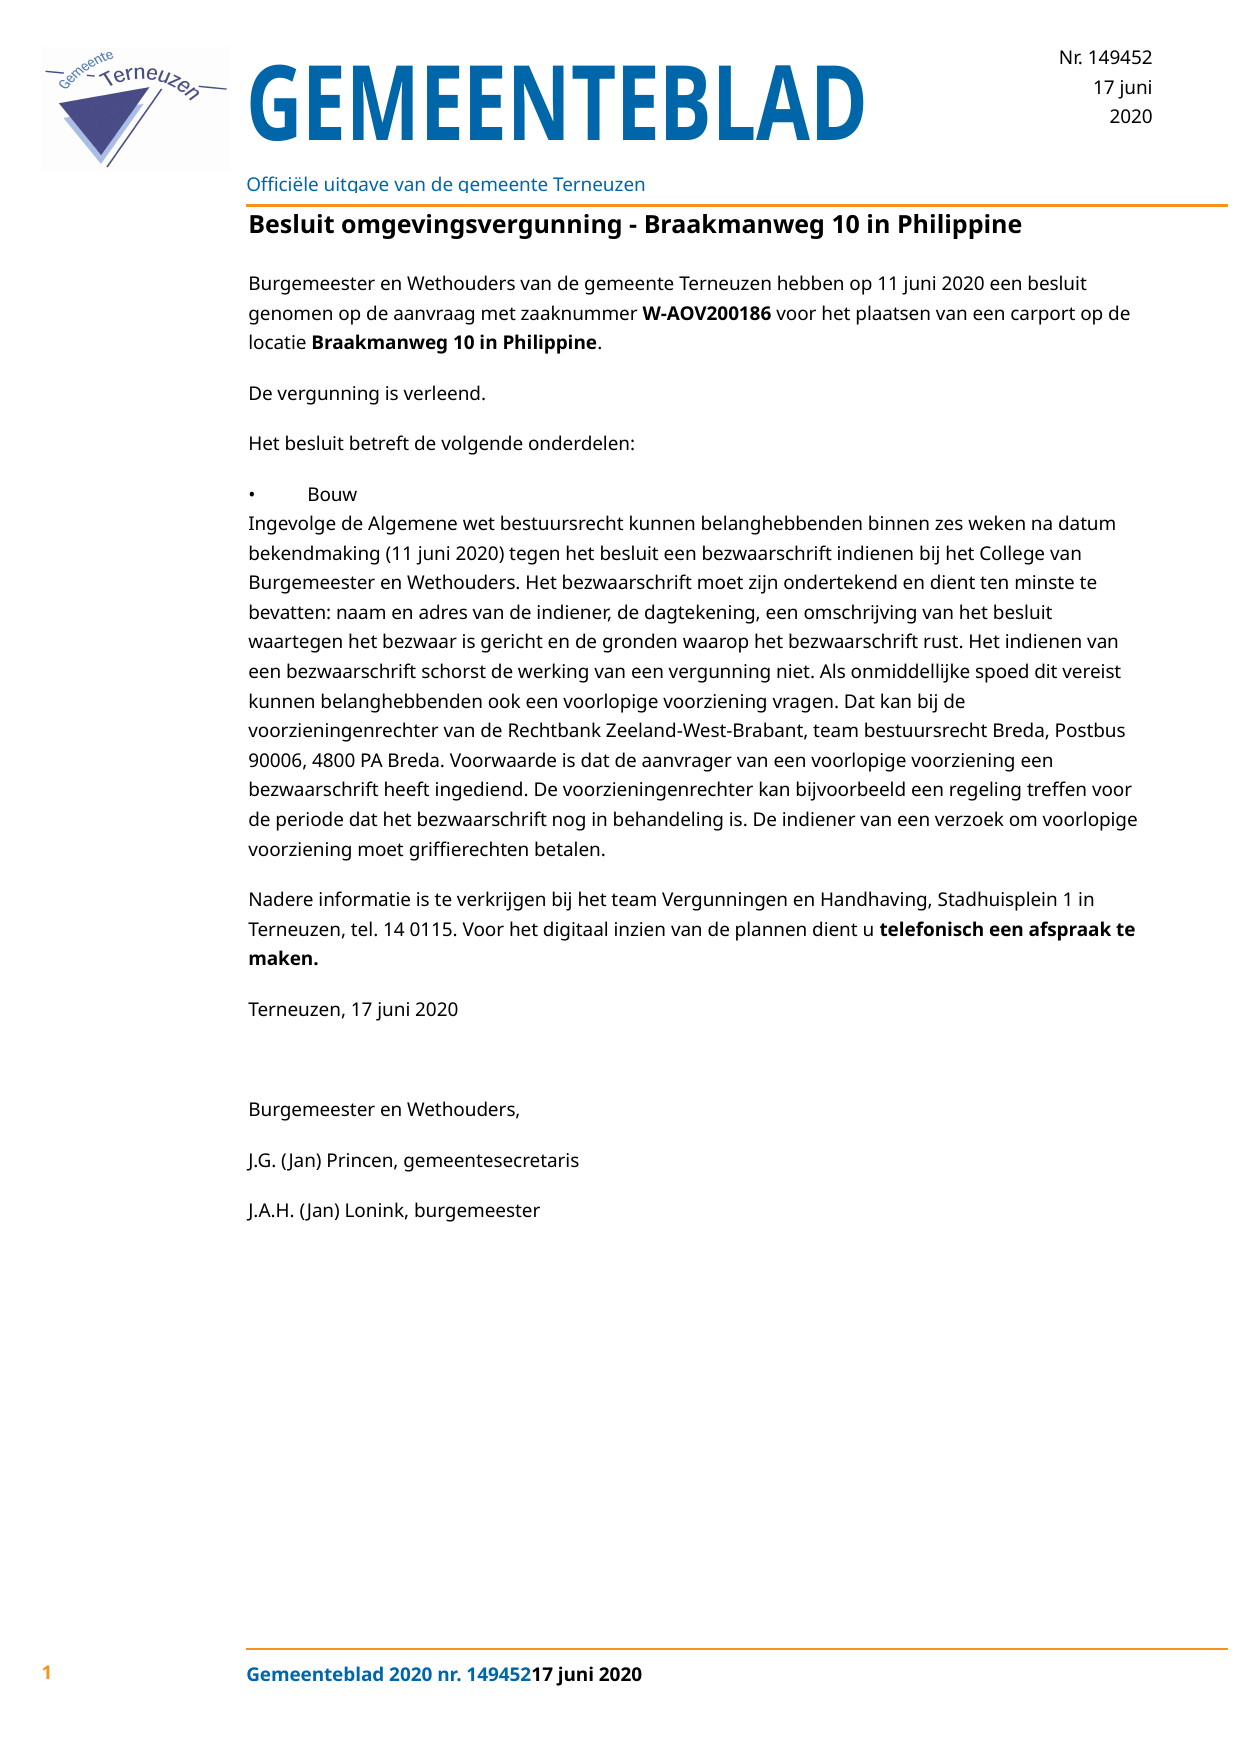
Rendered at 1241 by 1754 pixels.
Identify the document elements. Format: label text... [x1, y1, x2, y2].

text De vergunning is verleend. [248, 380, 1152, 406]
list Bouw [248, 481, 1152, 506]
text Het besluit betreft de volgende onderdelen: [248, 430, 1152, 456]
text J.A.H. (Jan) Lonink, burgemeester [248, 1197, 1152, 1223]
text Nadere informatie is te verkrijgen bij het team Vergunningen en Handhaving, Stadhuisplein 1 in Terneuzen, tel. 14 0115. Voor het digitaal inzien van de plannen dient u telefonisch een afspraak te maken. [248, 886, 1152, 971]
text Burgemeester en Wethouders, [248, 1097, 1152, 1122]
text Besluit omgevingsvergunning - Braakmanweg 10 in Philippine [248, 207, 1152, 241]
text Ingevolge de Algemene wet bestuursrecht kunnen belanghebbenden binnen zes weken na datum bekendmaking (11 juni 2020) tegen het besluit een bezwaarschrift indienen bij het College van Burgemeester en Wethouders. Het bezwaarschrift moet zijn ondertekend en dient ten minste te bevatten: naam en adres van de indiener, de dagtekening, een omschrijving van het besluit waartegen het bezwaar is gericht en de gronden waarop het bezwaarschrift rust. Het indienen van een bezwaarschrift schorst de werking van een vergunning niet. Als onmiddellijke spoed dit vereist kunnen belanghebbenden ook een voorlopige voorziening vragen. Dat kan bij de voorzieningenrechter van de Rechtbank Zeeland-West-Brabant, team bestuursrecht Breda, Postbus 90006, 4800 PA Breda. Voorwaarde is dat de aanvrager van een voorlopige voorziening een bezwaarschrift heeft ingediend. De voorzieningenrechter kan bijvoorbeeld een regeling treffen voor de periode dat het bezwaarschrift nog in behandeling is. De indiener van een verzoek om voorlopige voorziening moet griffierechten betalen. [248, 510, 1152, 861]
text Burgemeester en Wethouders van de gemeente Terneuzen hebben op 11 juni 2020 een besluit genomen op de aanvraag met zaaknummer W-AOV200186 voor het plaatsen van een carport op de locatie Braakmanweg 10 in Philippine. [248, 270, 1152, 355]
picture [41, 47, 231, 172]
text J.G. (Jan) Princen, gemeentesecretaris [248, 1147, 1152, 1173]
text Terneuzen, 17 juni 2020 [248, 996, 1152, 1021]
